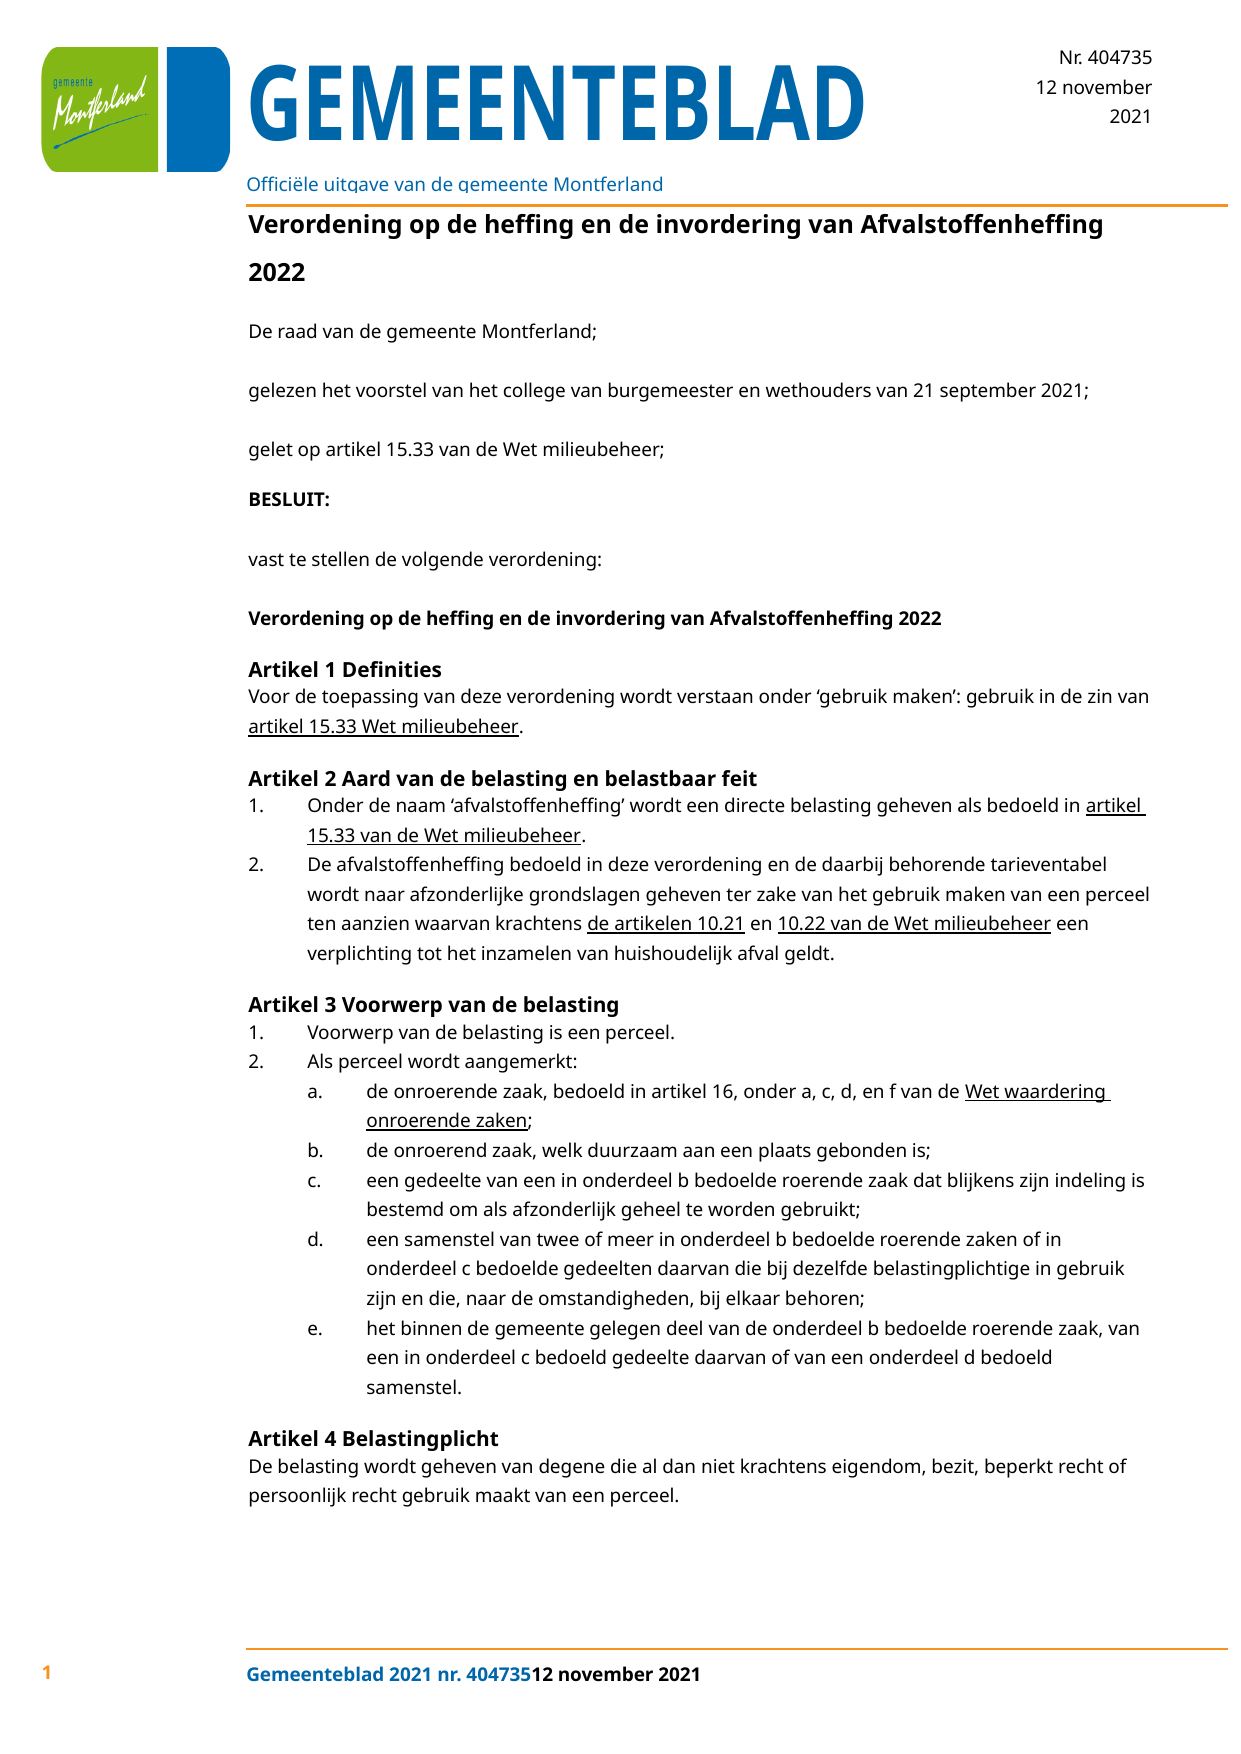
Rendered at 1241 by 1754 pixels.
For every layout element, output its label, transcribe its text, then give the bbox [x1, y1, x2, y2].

list Als perceel wordt aangemerkt: [248, 1048, 1152, 1074]
text De raad van de gemeente Montferland; [248, 318, 1152, 344]
list De afvalstoffenheffing bedoeld in deze verordening en de daarbij behorende tarieventabel wordt naar afzonderlijke grondslagen geheven ter zake van het gebruik maken van een perceel ten aanzien waarvan krachtens de artikelen 10.21 en 10.22 van de Wet milieubeheer een verplichting tot het inzamelen van huishoudelijk afval geldt. [248, 851, 1152, 966]
list een samenstel van twee of meer in onderdeel b bedoelde roerende zaken of in onderdeel c bedoelde gedeelten daarvan die bij dezelfde belastingplichtige in gebruik zijn en die, naar de omstandigheden, bij elkaar behoren; [307, 1226, 1152, 1311]
text gelet op artikel 15.33 van de Wet milieubeheer; [248, 436, 1152, 462]
list Onder de naam ‘afvalstoffenheffing’ wordt een directe belasting geheven als bedoeld in artikel 15.33 van de Wet milieubeheer. [248, 792, 1152, 847]
text BESLUIT: [248, 487, 1152, 512]
list het binnen de gemeente gelegen deel van de onderdeel b bedoelde roerende zaak, van een in onderdeel c bedoeld gedeelte daarvan of van een onderdeel d bedoeld samenstel. [307, 1315, 1152, 1400]
text Artikel 3 Voorwerp van de belasting [248, 991, 1152, 1019]
text Artikel 2 Aard van de belasting en belastbaar feit [248, 764, 1152, 792]
text vast te stellen de volgende verordening: [248, 546, 1152, 571]
picture [41, 47, 231, 172]
text Verordening op de heffing en de invordering van Afvalstoffenheffing 2022 [248, 207, 1152, 288]
text Artikel 1 Definities [248, 655, 1152, 684]
text Artikel 4 Belastingplicht [248, 1424, 1152, 1453]
list de onroerend zaak, welk duurzaam aan een plaats gebonden is; [307, 1137, 1152, 1163]
text De belasting wordt geheven van degene die al dan niet krachtens eigendom, bezit, beperkt recht of persoonlijk recht gebruik maakt van een perceel. [248, 1453, 1152, 1508]
text Verordening op de heffing en de invordering van Afvalstoffenheffing 2022 [248, 605, 1152, 631]
list een gedeelte van een in onderdeel b bedoelde roerende zaak dat blijkens zijn indeling is bestemd om als afzonderlijk geheel te worden gebruikt; [307, 1167, 1152, 1222]
text Voor de toepassing van deze verordening wordt verstaan onder ‘gebruik maken’: gebruik in de zin van artikel 15.33 Wet milieubeheer. [248, 684, 1152, 739]
list de onroerende zaak, bedoeld in artikel 16, onder a, c, d, en f van de Wet waardering onroerende zaken; [307, 1078, 1152, 1133]
list Voorwerp van de belasting is een perceel. [248, 1019, 1152, 1045]
text gelezen het voorstel van het college van burgemeester en wethouders van 21 september 2021; [248, 377, 1152, 403]
